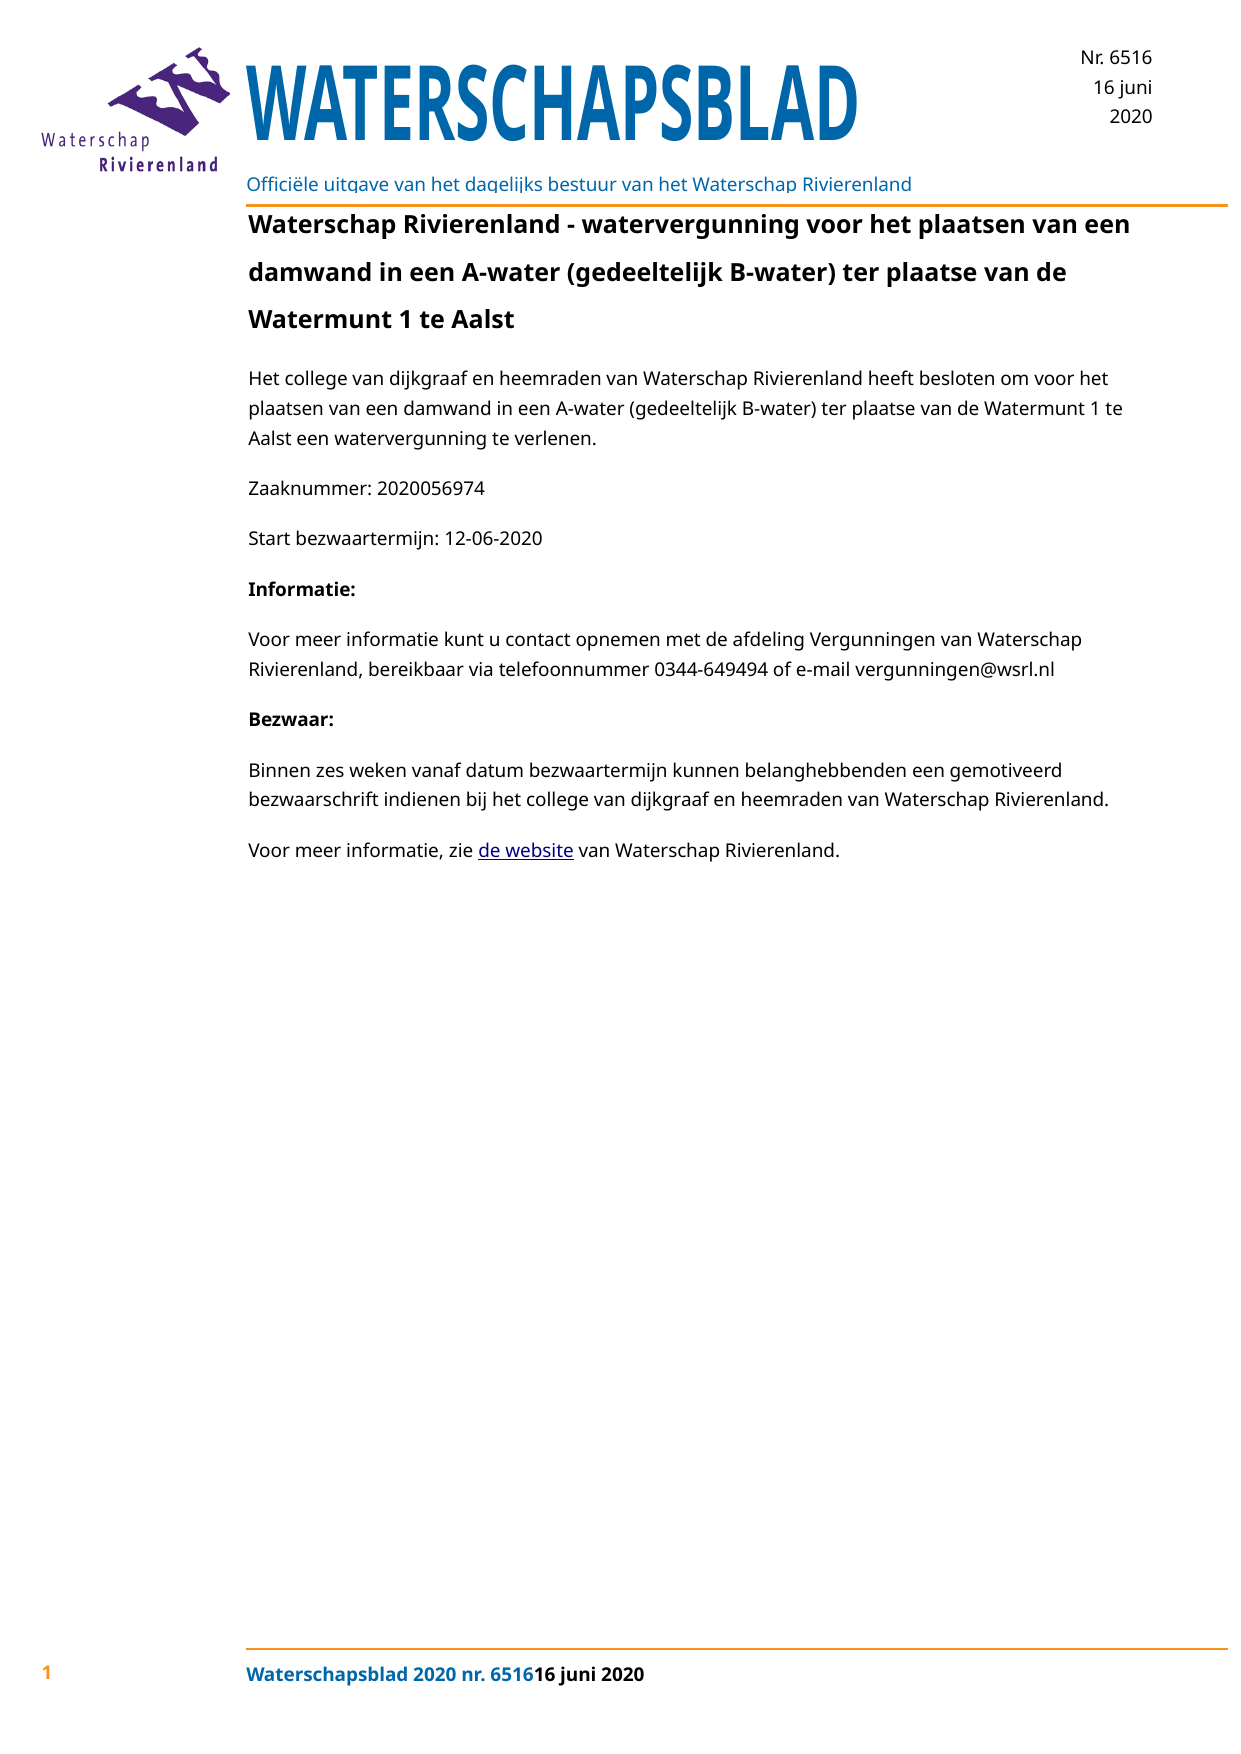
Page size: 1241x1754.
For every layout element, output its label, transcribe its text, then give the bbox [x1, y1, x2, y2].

text Informatie: [248, 576, 1152, 602]
text Start bezwaartermijn: 12-06-2020 [248, 526, 1152, 551]
text Voor meer informatie kunt u contact opnemen met de afdeling Vergunningen van Waterschap Rivierenland, bereikbaar via telefoonnummer 0344-649494 of e-mail vergunningen@wsrl.nl [248, 626, 1152, 682]
text Waterschap Rivierenland - watervergunning voor het plaatsen van een damwand in een A-water (gedeeltelijk B-water) ter plaatse van de Watermunt 1 te Aalst [248, 207, 1152, 336]
text Binnen zes weken vanaf datum bezwaartermijn kunnen belanghebbenden een gemotiveerd bezwaarschrift indienen bij het college van dijkgraaf en heemraden van Waterschap Rivierenland. [248, 757, 1152, 812]
text Voor meer informatie, zie de website van Waterschap Rivierenland. [248, 837, 1152, 862]
text Zaaknummer: 2020056974 [248, 475, 1152, 501]
text Het college van dijkgraaf en heemraden van Waterschap Rivierenland heeft besloten om voor het plaatsen van een damwand in een A-water (gedeeltelijk B-water) ter plaatse van de Watermunt 1 te Aalst een watervergunning te verlenen. [248, 366, 1152, 450]
picture [41, 47, 231, 172]
text Bezwaar: [248, 706, 1152, 732]
